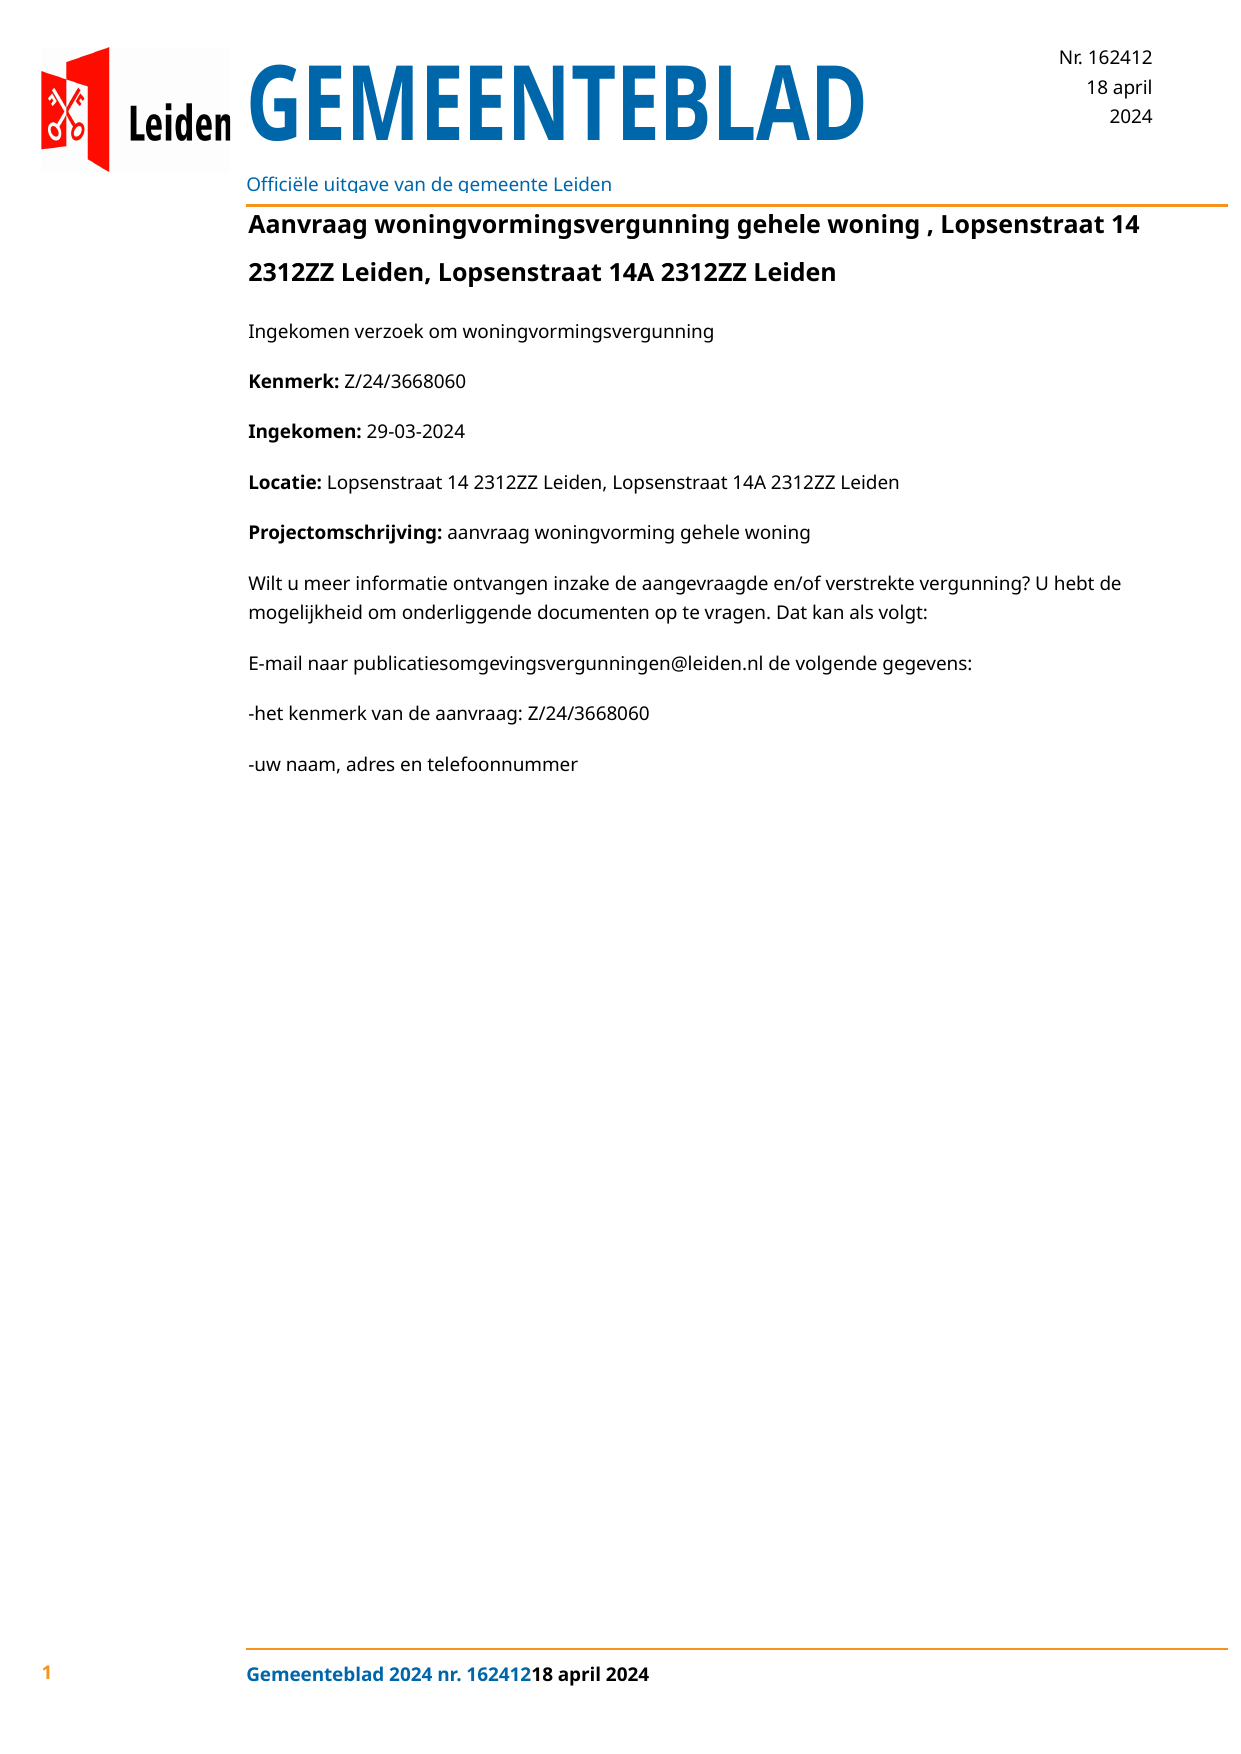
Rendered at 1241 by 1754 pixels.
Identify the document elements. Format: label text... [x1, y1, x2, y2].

text E-mail naar publicatiesomgevingsvergunningen@leiden.nl de volgende gegevens: [248, 650, 1152, 676]
text Wilt u meer informatie ontvangen inzake de aangevraagde en/of verstrekte vergunning? U hebt de mogelijkheid om onderliggende documenten op te vragen. Dat kan als volgt: [248, 570, 1152, 625]
text Locatie: Lopsenstraat 14 2312ZZ Leiden, Lopsenstraat 14A 2312ZZ Leiden [248, 469, 1152, 495]
picture [41, 47, 231, 172]
text -het kenmerk van de aanvraag: Z/24/3668060 [248, 700, 1152, 726]
text Aanvraag woningvormingsvergunning gehele woning , Lopsenstraat 14 2312ZZ Leiden, Lopsenstraat 14A 2312ZZ Leiden [248, 207, 1152, 288]
text -uw naam, adres en telefoonnummer [248, 751, 1152, 777]
text Projectomschrijving: aanvraag woningvorming gehele woning [248, 519, 1152, 545]
text Kenmerk: Z/24/3668060 [248, 368, 1152, 394]
text Ingekomen verzoek om woningvormingsvergunning [248, 318, 1152, 344]
text Ingekomen: 29-03-2024 [248, 419, 1152, 444]
